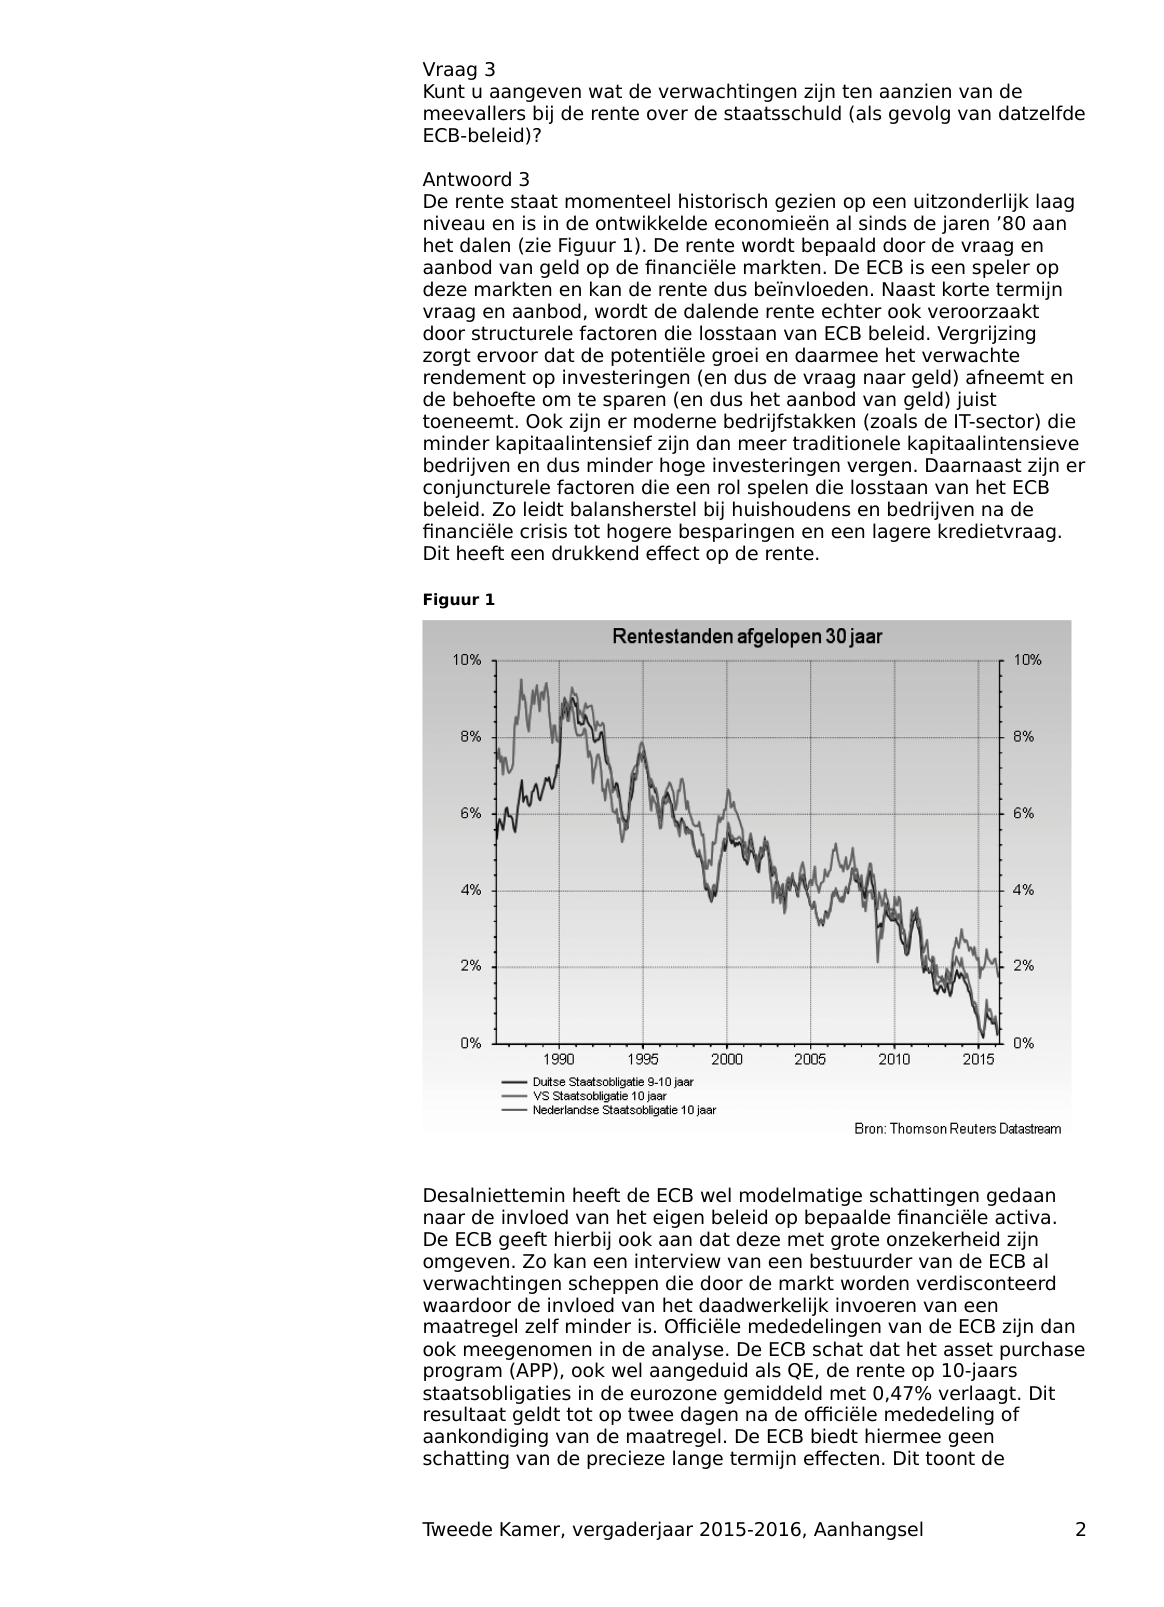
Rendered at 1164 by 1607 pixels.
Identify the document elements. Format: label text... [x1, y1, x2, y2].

text Kunt u aangeven wat de verwachtingen zijn ten aanzien van de meevallers bij de rente over de staatsschuld (als gevolg van datzelfde ECB-beleid)? [422, 81, 1087, 147]
picture [422, 620, 1072, 1141]
text Figuur 1 [422, 591, 1072, 609]
text Antwoord 3 [422, 169, 1087, 191]
text Desalniettemin heeft de ECB wel modelmatige schattingen gedaan naar de invloed van het eigen beleid op bepaalde financiële activa. De ECB geeft hierbij ook aan dat deze met grote onzekerheid zijn omgeven. Zo kan een interview van een bestuurder van de ECB al verwachtingen scheppen die door de markt worden verdisconteerd waardoor de invloed van het daadwerkelijk invoeren van een maatregel zelf minder is. Officiële mededelingen van de ECB zijn dan ook meegenomen in de analyse. De ECB schat dat het asset purchase program (APP), ook wel aangeduid als QE, de rente op 10-jaars staatsobligaties in de eurozone gemiddeld met 0,47% verlaagt. Dit resultaat geldt tot op twee dagen na de officiële mededeling of aankondiging van de maatregel. De ECB biedt hiermee geen schatting van de precieze lange termijn effecten. Dit toont de [422, 1184, 1087, 1470]
text De rente staat momenteel historisch gezien op een uitzonderlijk laag niveau en is in de ontwikkelde economieën al sinds de jaren ’80 aan het dalen (zie Figuur 1). De rente wordt bepaald door de vraag en aanbod van geld op de financiële markten. De ECB is een speler op deze markten en kan de rente dus beïnvloeden. Naast korte termijn vraag en aanbod, wordt de dalende rente echter ook veroorzaakt door structurele factoren die losstaan van ECB beleid. Vergrijzing zorgt ervoor dat de potentiële groei en daarmee het verwachte rendement op investeringen (en dus de vraag naar geld) afneemt en de behoefte om te sparen (en dus het aanbod van geld) juist toeneemt. Ook zijn er moderne bedrijfstakken (zoals de IT-sector) die minder kapitaalintensief zijn dan meer traditionele kapitaalintensieve bedrijven en dus minder hoge investeringen vergen. Daarnaast zijn er conjuncturele factoren die een rol spelen die losstaan van het ECB beleid. Zo leidt balansherstel bij huishoudens en bedrijven na de financiële crisis tot hogere besparingen en een lagere kredietvraag. Dit heeft een drukkend effect op de rente. [422, 191, 1087, 565]
text Vraag 3 [422, 59, 1087, 81]
